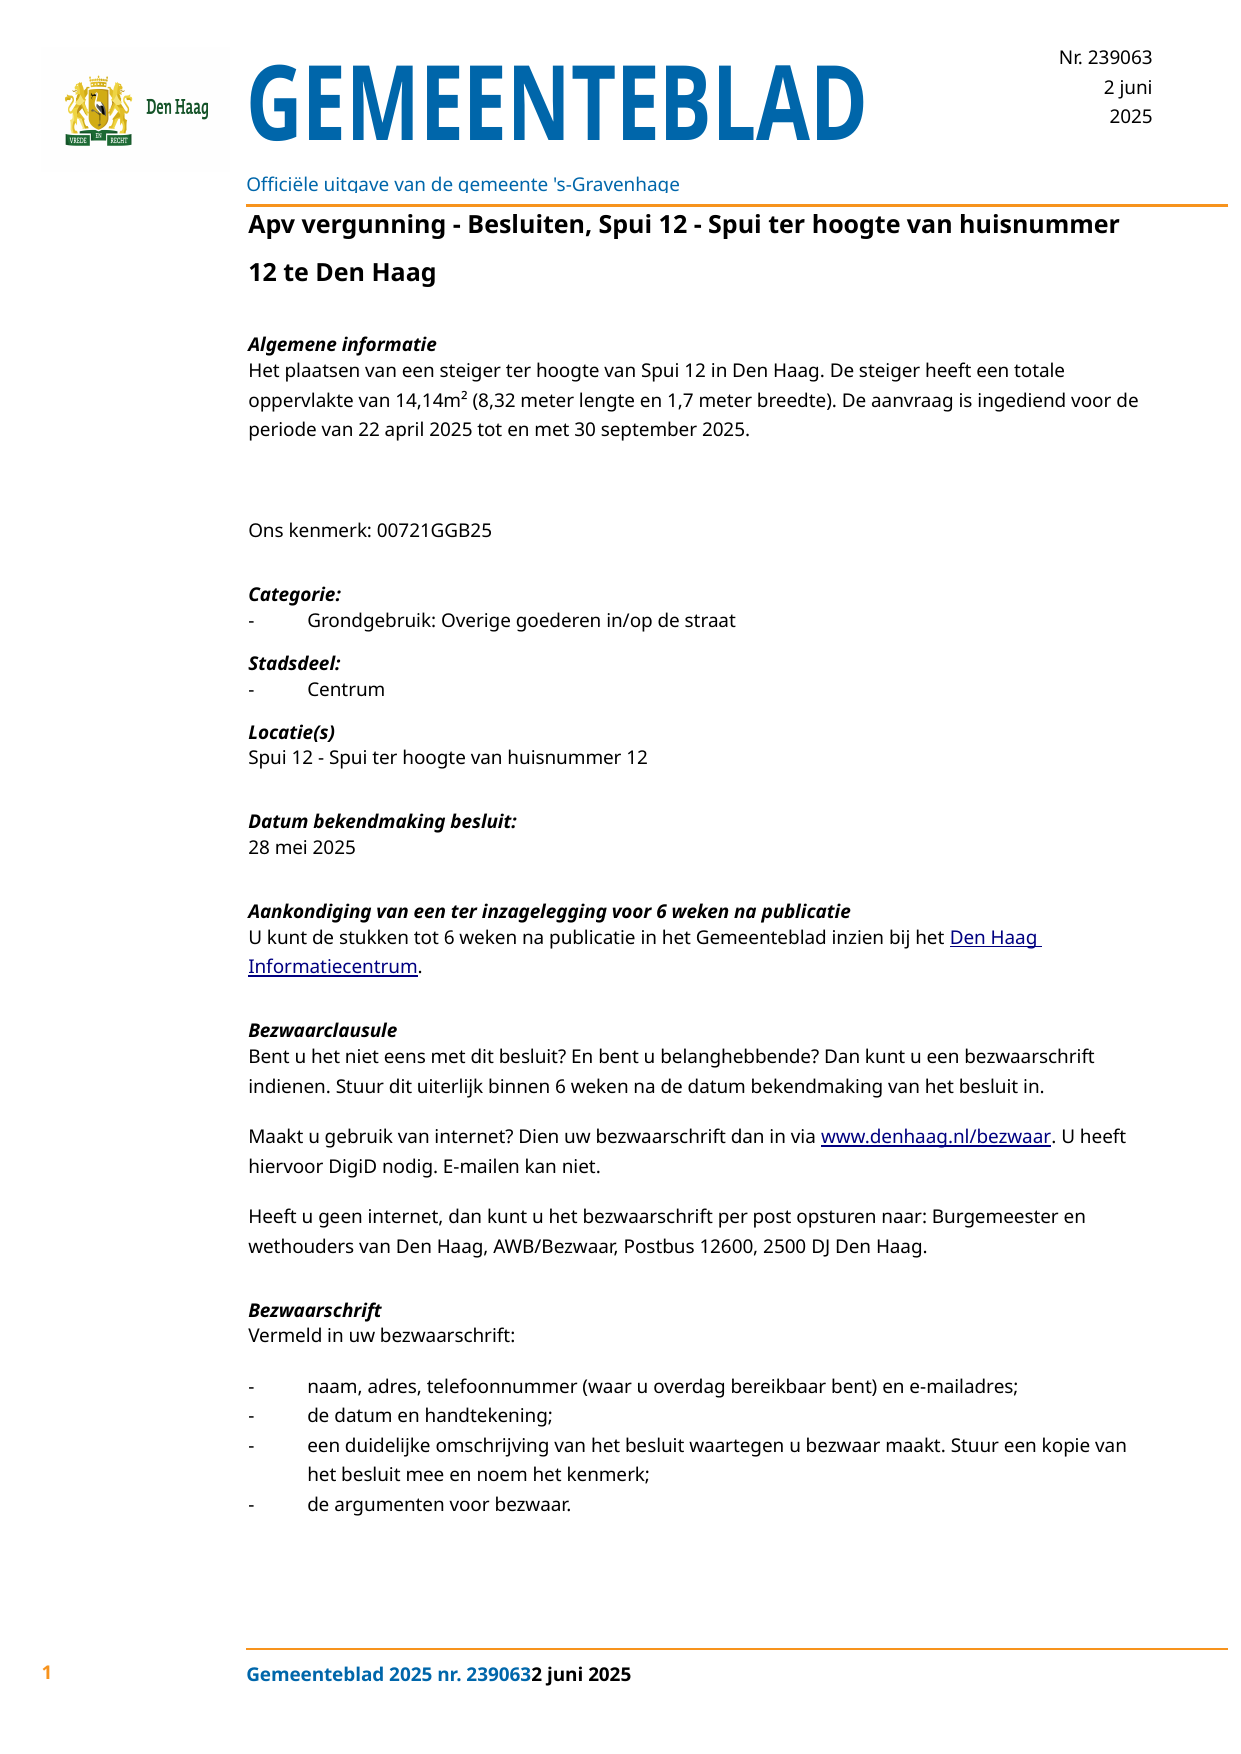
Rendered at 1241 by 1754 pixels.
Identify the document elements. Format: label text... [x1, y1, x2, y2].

list een duidelijke omschrijving van het besluit waartegen u bezwaar maakt. Stuur een kopie van het besluit mee en noem het kenmerk; [248, 1432, 1152, 1487]
text Categorie: [248, 581, 1152, 607]
list Grondgebruik: Overige goederen in/op de straat [248, 607, 1152, 633]
text Ons kenmerk: 00721GGB25 [248, 517, 1152, 543]
list Centrum [248, 676, 1152, 701]
text Apv vergunning - Besluiten, Spui 12 - Spui ter hoogte van huisnummer 12 te Den Haag [248, 207, 1152, 288]
text 28 mei 2025 [248, 834, 1152, 860]
text Algemene informatie [248, 331, 1152, 357]
text Vermeld in uw bezwaarschrift: [248, 1322, 1152, 1348]
text Maakt u gebruik van internet? Dien uw bezwaarschrift dan in via www.denhaag.nl/bezwaar. U heeft hiervoor DigiD nodig. E-mailen kan niet. [248, 1123, 1152, 1178]
list de datum en handtekening; [248, 1402, 1152, 1428]
text U kunt de stukken tot 6 weken na publicatie in het Gemeenteblad inzien bij het Den Haag Informatiecentrum. [248, 924, 1152, 979]
text Datum bekendmaking besluit: [248, 808, 1152, 834]
text Het plaatsen van een steiger ter hoogte van Spui 12 in Den Haag. De steiger heeft een totale oppervlakte van 14,14m² (8,32 meter lengte en 1,7 meter breedte). De aanvraag is ingediend voor de periode van 22 april 2025 tot en met 30 september 2025. [248, 357, 1152, 442]
list de argumenten voor bezwaar. [248, 1491, 1152, 1517]
text Heeft u geen internet, dan kunt u het bezwaarschrift per post opsturen naar: Burgemeester en wethouders van Den Haag, AWB/Bezwaar, Postbus 12600, 2500 DJ Den Haag. [248, 1203, 1152, 1258]
list naam, adres, telefoonnummer (waar u overdag bereikbaar bent) en e-mailadres; [248, 1373, 1152, 1399]
text Spui 12 - Spui ter hoogte van huisnummer 12 [248, 744, 1152, 770]
picture [41, 47, 231, 172]
text Stadsdeel: [248, 650, 1152, 676]
text Bezwaarclausule [248, 1017, 1152, 1043]
text Bezwaarschrift [248, 1297, 1152, 1322]
text Bent u het niet eens met dit besluit? En bent u belanghebbende? Dan kunt u een bezwaarschrift indienen. Stuur dit uiterlijk binnen 6 weken na de datum bekendmaking van het besluit in. [248, 1043, 1152, 1098]
text Aankondiging van een ter inzagelegging voor 6 weken na publicatie [248, 898, 1152, 924]
text Locatie(s) [248, 719, 1152, 744]
